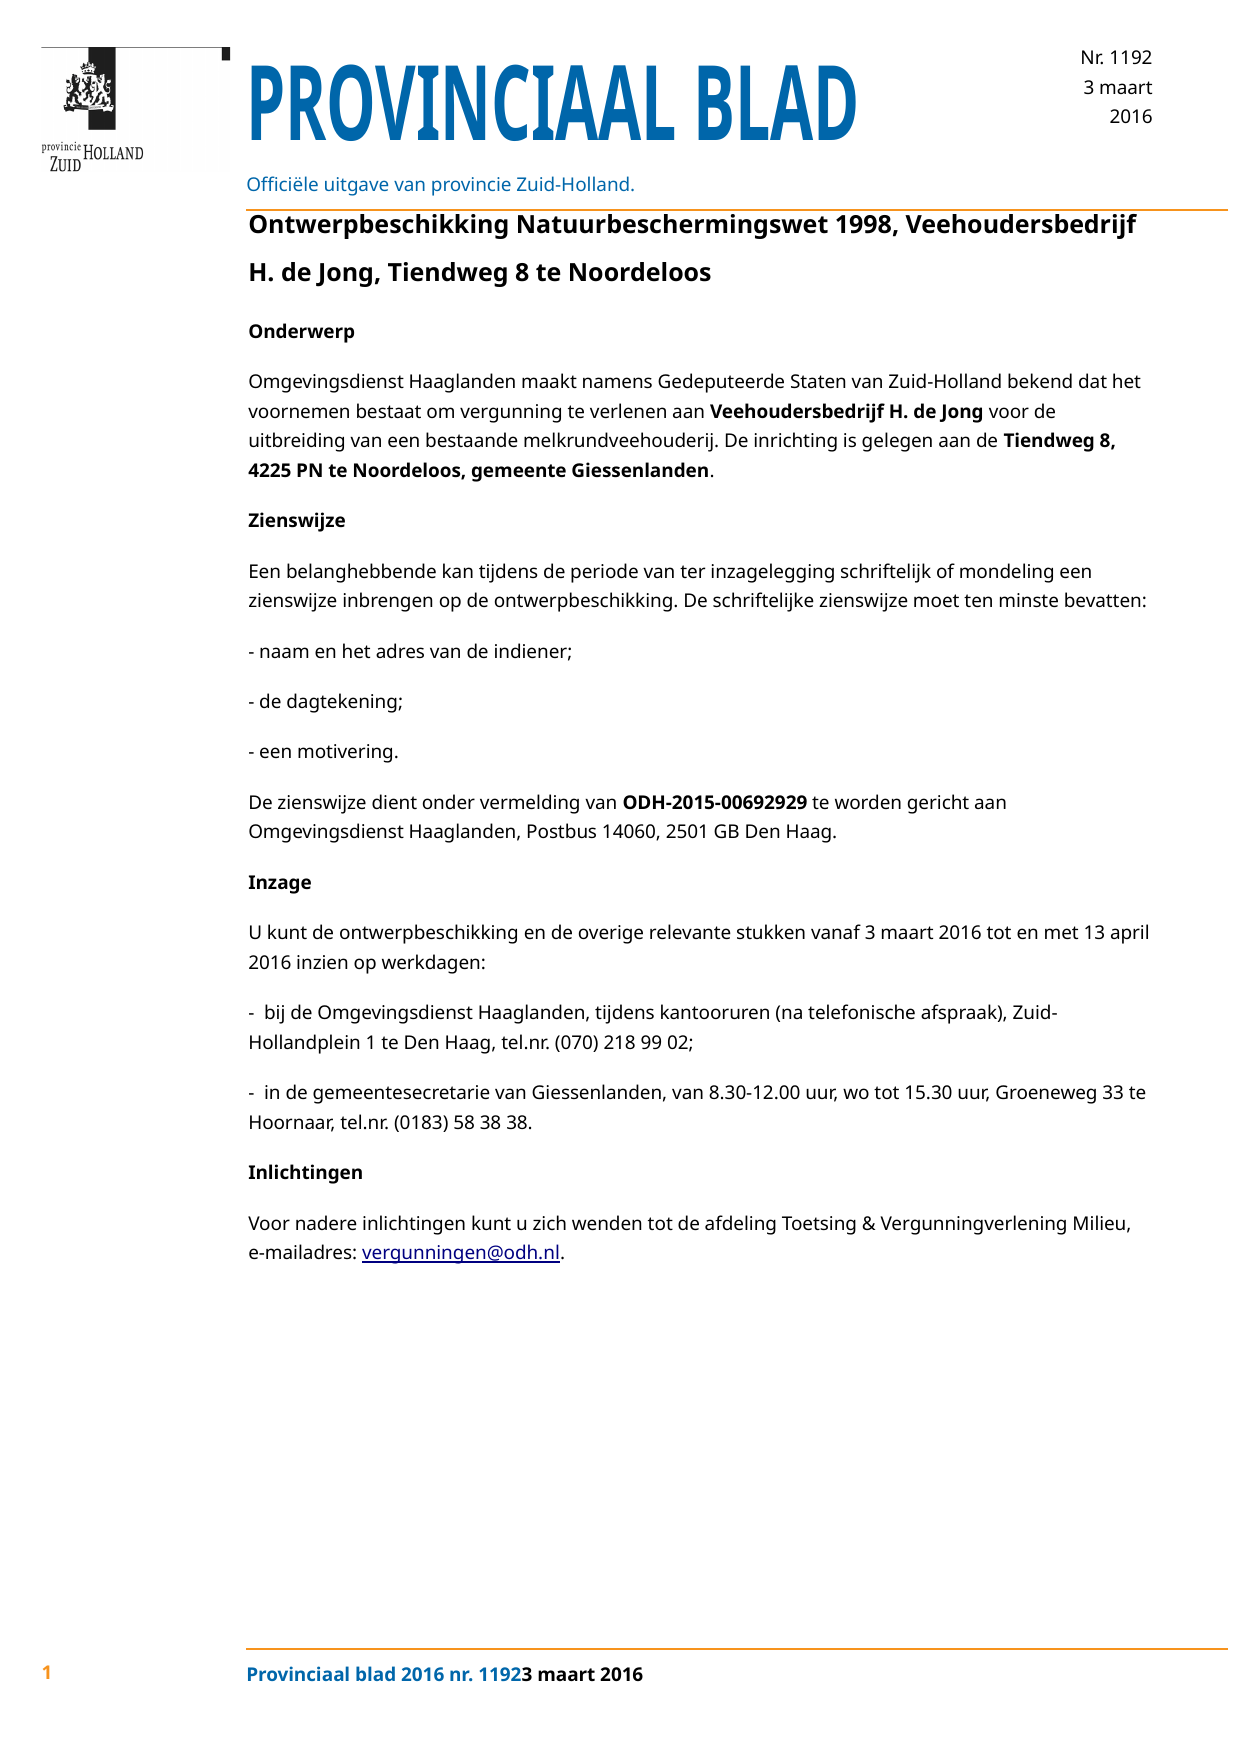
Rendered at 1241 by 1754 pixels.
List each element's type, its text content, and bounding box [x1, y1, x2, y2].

text De zienswijze dient onder vermelding van ODH-2015-00692929 te worden gericht aan Omgevingsdienst Haaglanden, Postbus 14060, 2501 GB Den Haag. [248, 789, 1152, 844]
text Ontwerpbeschikking Natuurbeschermingswet 1998, Veehoudersbedrijf H. de Jong, Tiendweg 8 te Noordeloos [248, 211, 1152, 288]
text - bij de Omgevingsdienst Haaglanden, tijdens kantooruren (na telefonische afspraak), Zuid-Hollandplein 1 te Den Haag, tel.nr. (070) 218 99 02; [248, 999, 1152, 1055]
text Zienswijze [248, 507, 1152, 533]
text - een motivering. [248, 739, 1152, 764]
picture [41, 47, 231, 172]
text Voor nadere inlichtingen kunt u zich wenden tot de afdeling Toetsing & Vergunningverlening Milieu, e-mailadres: vergunningen@odh.nl. [248, 1210, 1152, 1265]
text Inlichtingen [248, 1159, 1152, 1185]
text Een belanghebbende kan tijdens de periode van ter inzagelegging schriftelijk of mondeling een zienswijze inbrengen op de ontwerpbeschikking. De schriftelijke zienswijze moet ten minste bevatten: [248, 558, 1152, 613]
text Inzage [248, 869, 1152, 895]
text Omgevingsdienst Haaglanden maakt namens Gedeputeerde Staten van Zuid-Holland bekend dat het voornemen bestaat om vergunning te verlenen aan Veehoudersbedrijf H. de Jong voor de uitbreiding van een bestaande melkrundveehouderij. De inrichting is gelegen aan de Tiendweg 8, 4225 PN te Noordeloos, gemeente Giessenlanden. [248, 368, 1152, 483]
text Onderwerp [248, 318, 1152, 344]
text - in de gemeentesecretarie van Giessenlanden, van 8.30-12.00 uur, wo tot 15.30 uur, Groeneweg 33 te Hoornaar, tel.nr. (0183) 58 38 38. [248, 1079, 1152, 1135]
text - naam en het adres van de indiener; [248, 638, 1152, 664]
text U kunt de ontwerpbeschikking en de overige relevante stukken vanaf 3 maart 2016 tot en met 13 april 2016 inzien op werkdagen: [248, 919, 1152, 975]
text - de dagtekening; [248, 688, 1152, 714]
